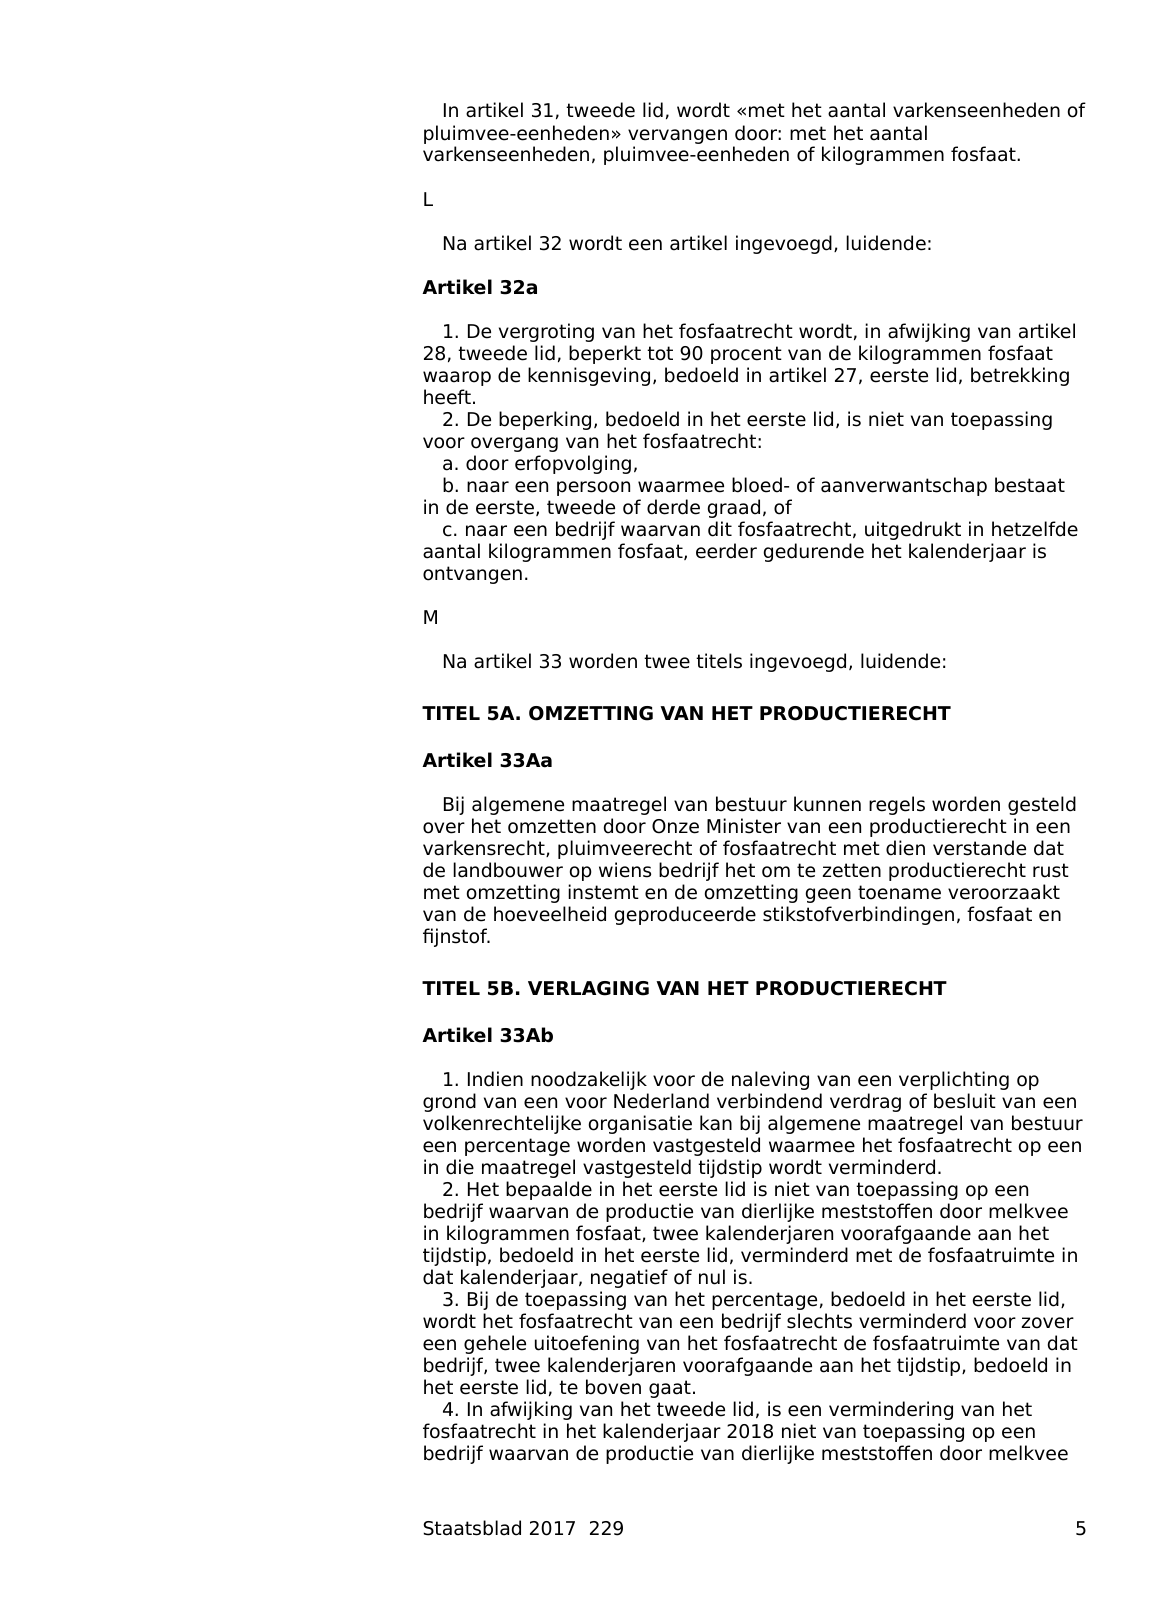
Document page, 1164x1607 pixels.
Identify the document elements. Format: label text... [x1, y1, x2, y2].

subtitle Artikel 33Ab [422, 1025, 1087, 1047]
subtitle TITEL 5B. VERLAGING VAN HET PRODUCTIERECHT [422, 978, 1087, 1000]
text Bij algemene maatregel van bestuur kunnen regels worden gesteld over het omzetten door Onze Minister van een productierecht in een varkensrecht, pluimveerecht of fosfaatrecht met dien verstande dat de landbouwer op wiens bedrijf het om te zetten productierecht rust met omzetting instemt en de omzetting geen toename veroorzaakt van de hoeveelheid geproduceerde stikstofverbindingen, fosfaat en fijnstof. [422, 794, 1087, 948]
subtitle Artikel 32a [422, 277, 1087, 299]
text a. door erfopvolging, [422, 453, 1087, 475]
text 1. Indien noodzakelijk voor de naleving van een verplichting op grond van een voor Nederland verbindend verdrag of besluit van een volkenrechtelijke organisatie kan bij algemene maatregel van bestuur een percentage worden vastgesteld waarmee het fosfaatrecht op een in die maatregel vastgesteld tijdstip wordt verminderd. [422, 1069, 1087, 1179]
subtitle Artikel 33Aa [422, 750, 1087, 772]
text c. naar een bedrijf waarvan dit fosfaatrecht, uitgedrukt in hetzelfde aantal kilogrammen fosfaat, eerder gedurende het kalenderjaar is ontvangen. [422, 519, 1087, 585]
text 1. De vergroting van het fosfaatrecht wordt, in afwijking van artikel 28, tweede lid, beperkt tot 90 procent van de kilogrammen fosfaat waarop de kennisgeving, bedoeld in artikel 27, eerste lid, betrekking heeft. [422, 321, 1087, 409]
text Na artikel 32 wordt een artikel ingevoegd, luidende: [422, 233, 1087, 255]
text M [422, 607, 1087, 629]
text 4. In afwijking van het tweede lid, is een vermindering van het fosfaatrecht in het kalenderjaar 2018 niet van toepassing op een bedrijf waarvan de productie van dierlijke meststoffen door melkvee [422, 1399, 1087, 1465]
text 2. Het bepaalde in het eerste lid is niet van toepassing op een bedrijf waarvan de productie van dierlijke meststoffen door melkvee in kilogrammen fosfaat, twee kalenderjaren voorafgaande aan het tijdstip, bedoeld in het eerste lid, verminderd met de fosfaatruimte in dat kalenderjaar, negatief of nul is. [422, 1179, 1087, 1289]
text 3. Bij de toepassing van het percentage, bedoeld in het eerste lid, wordt het fosfaatrecht van een bedrijf slechts verminderd voor zover een gehele uitoefening van het fosfaatrecht de fosfaatruimte van dat bedrijf, twee kalenderjaren voorafgaande aan het tijdstip, bedoeld in het eerste lid, te boven gaat. [422, 1289, 1087, 1399]
subtitle TITEL 5A. OMZETTING VAN HET PRODUCTIERECHT [422, 703, 1087, 725]
text In artikel 31, tweede lid, wordt «met het aantal varkenseenheden of pluimvee-eenheden» vervangen door: met het aantal varkenseenheden, pluimvee-eenheden of kilogrammen fosfaat. [422, 100, 1087, 166]
text Na artikel 33 worden twee titels ingevoegd, luidende: [422, 651, 1087, 673]
text 2. De beperking, bedoeld in het eerste lid, is niet van toepassing voor overgang van het fosfaatrecht: [422, 409, 1087, 453]
text b. naar een persoon waarmee bloed- of aanverwantschap bestaat in de eerste, tweede of derde graad, of [422, 475, 1087, 519]
text L [422, 188, 1087, 211]
